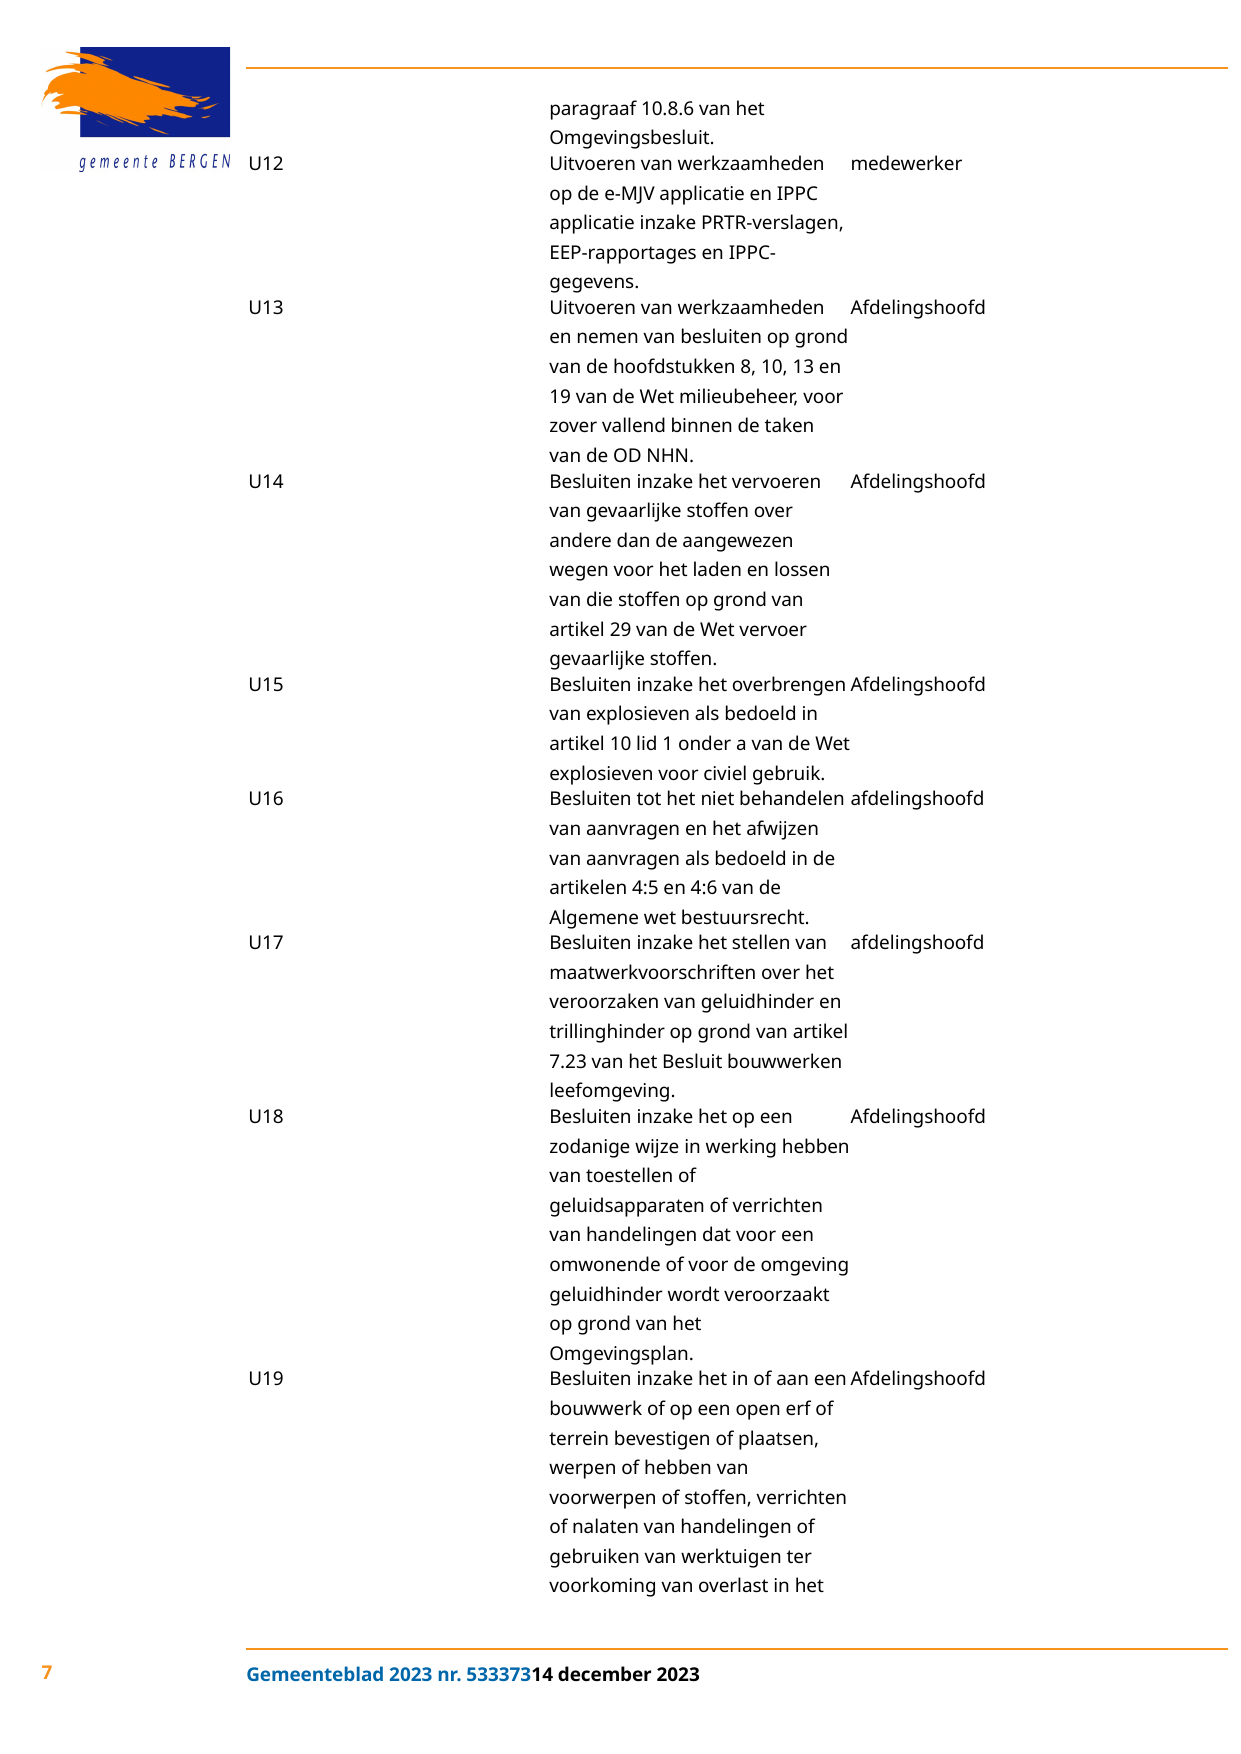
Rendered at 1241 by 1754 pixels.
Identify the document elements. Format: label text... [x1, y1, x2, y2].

table_cell Afdelingshoofd [850, 468, 1152, 671]
table_cell Uitvoeren van werkzaamheden op de e-MJV applicatie en IPPC applicatie inzake PRTR-verslagen, EEP-rapportages en IPPC-gegevens. [549, 150, 850, 294]
table_cell U17 [248, 930, 549, 1103]
table_cell Afdelingshoofd [850, 671, 1152, 786]
table_cell U12 [248, 150, 549, 294]
table_cell Afdelingshoofd [850, 294, 1152, 468]
table_cell U13 [248, 294, 549, 468]
table_cell paragraaf 10.8.6 van het Omgevingsbesluit. [549, 95, 850, 150]
table_cell Besluiten inzake het stellen van maatwerkvoorschriften over het veroorzaken van geluidhinder en trillinghinder op grond van artikel 7.23 van het Besluit bouwwerken leefomgeving. [549, 930, 850, 1103]
table_cell U19 [248, 1366, 549, 1598]
picture [41, 47, 231, 172]
table_cell Besluiten inzake het in of aan een bouwwerk of op een open erf of terrein bevestigen of plaatsen, werpen of hebben van voorwerpen of stoffen, verrichten of nalaten van handelingen of gebruiken van werktuigen ter voorkoming van overlast in het [549, 1366, 850, 1598]
table_cell Besluiten inzake het overbrengen van explosieven als bedoeld in artikel 10 lid 1 onder a van de Wet explosieven voor civiel gebruik. [549, 671, 850, 786]
table_cell U16 [248, 786, 549, 929]
table_cell U15 [248, 671, 549, 786]
table_cell Besluiten inzake het op een zodanige wijze in werking hebben van toestellen of geluidsapparaten of verrichten van handelingen dat voor een omwonende of voor de omgeving geluidhinder wordt veroorzaakt op grond van het Omgevingsplan. [549, 1103, 850, 1366]
table_cell Afdelingshoofd [850, 1366, 1152, 1598]
table_cell Besluiten tot het niet behandelen van aanvragen en het afwijzen van aanvragen als bedoeld in de artikelen 4:5 en 4:6 van de Algemene wet bestuursrecht. [549, 786, 850, 929]
table_cell afdelingshoofd [850, 930, 1152, 1103]
table_cell afdelingshoofd [850, 786, 1152, 929]
table_cell Besluiten inzake het vervoeren van gevaarlijke stoffen over andere dan de aangewezen wegen voor het laden en lossen van die stoffen op grond van artikel 29 van de Wet vervoer gevaarlijke stoffen. [549, 468, 850, 671]
table_cell medewerker [850, 150, 1152, 294]
table_cell Uitvoeren van werkzaamheden en nemen van besluiten op grond van de hoofdstukken 8, 10, 13 en 19 van de Wet milieubeheer, voor zover vallend binnen de taken van de OD NHN. [549, 294, 850, 468]
table_cell U14 [248, 468, 549, 671]
table_cell U18 [248, 1103, 549, 1366]
table_cell [248, 95, 549, 150]
table_cell Afdelingshoofd [850, 1103, 1152, 1366]
table_cell [850, 95, 1152, 150]
